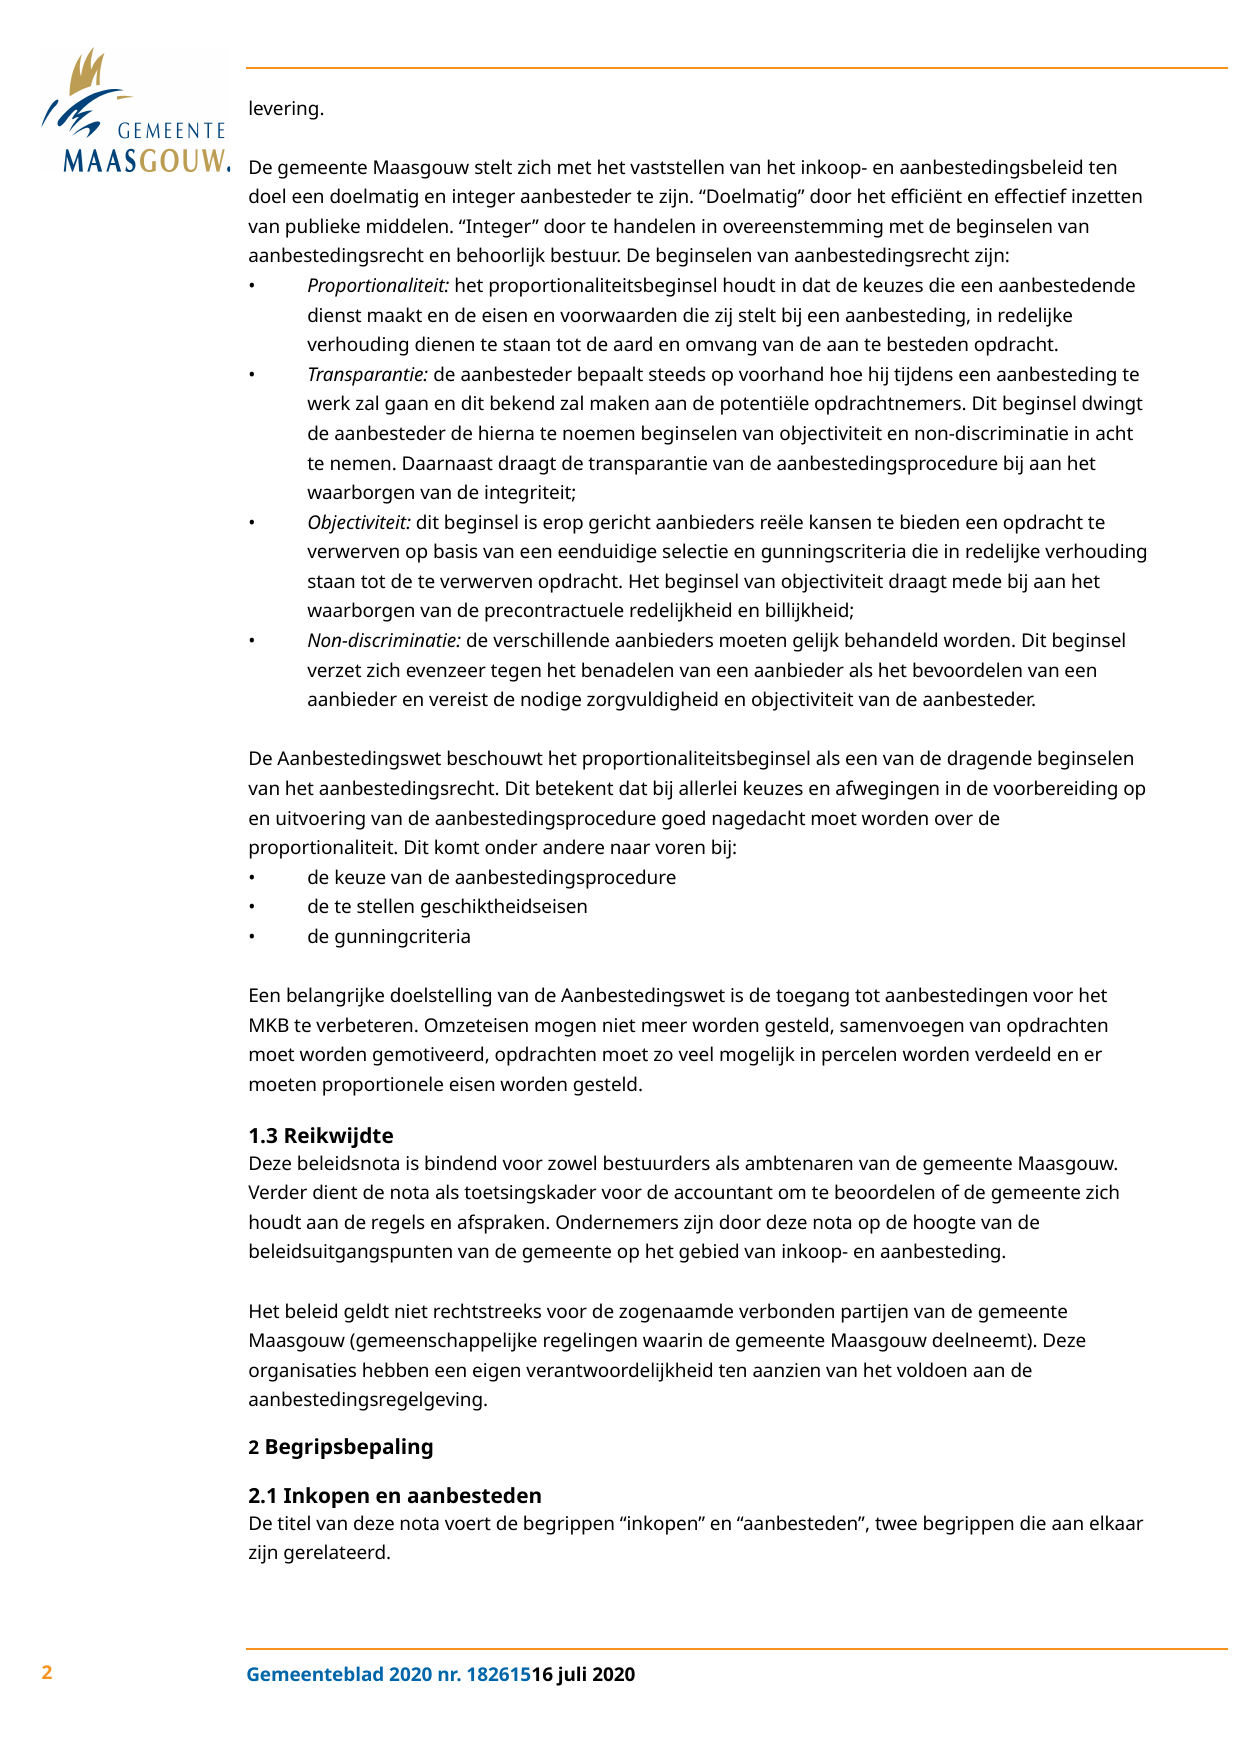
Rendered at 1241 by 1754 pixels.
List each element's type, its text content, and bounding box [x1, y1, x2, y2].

text 2.1 Inkopen en aanbesteden [248, 1481, 1152, 1510]
list Non-discriminatie: de verschillende aanbieders moeten gelijk behandeld worden. Dit beginsel verzet zich evenzeer tegen het benadelen van een aanbieder als het bevoordelen van een aanbieder en vereist de nodige zorgvuldigheid en objectiviteit van de aanbesteder. [248, 627, 1152, 712]
list Objectiviteit: dit beginsel is erop gericht aanbieders reële kansen te bieden een opdracht te verwerven op basis van een eenduidige selectie en gunningscriteria die in redelijke verhouding staan tot de te verwerven opdracht. Het beginsel van objectiviteit draagt mede bij aan het waarborgen van de precontractuele redelijkheid en billijkheid; [248, 509, 1152, 623]
text 2 Begripsbepaling [248, 1432, 1152, 1461]
list de keuze van de aanbestedingsprocedure [248, 864, 1152, 890]
text 1.3 Reikwijdte [248, 1121, 1152, 1150]
list de gunningcriteria [248, 923, 1152, 949]
text De titel van deze nota voert de begrippen “inkopen” en “aanbesteden”, twee begrippen die aan elkaar zijn gerelateerd. [248, 1510, 1152, 1565]
text Een belangrijke doelstelling van de Aanbestedingswet is de toegang tot aanbestedingen voor het MKB te verbeteren. Omzeteisen mogen niet meer worden gesteld, samenvoegen van opdrachten moet worden gemotiveerd, opdrachten moet zo veel mogelijk in percelen worden verdeeld en er moeten proportionele eisen worden gesteld. [248, 982, 1152, 1097]
text Deze beleidsnota is bindend voor zowel bestuurders als ambtenaren van de gemeente Maasgouw. Verder dient de nota als toetsingskader voor de accountant om te beoordelen of de gemeente zich houdt aan de regels en afspraken. Ondernemers zijn door deze nota op de hoogte van de beleidsuitgangspunten van de gemeente op het gebied van inkoop- en aanbesteding. [248, 1150, 1152, 1264]
picture [41, 47, 231, 172]
text levering. [248, 95, 1152, 121]
list de te stellen geschiktheidseisen [248, 893, 1152, 919]
text De gemeente Maasgouw stelt zich met het vaststellen van het inkoop- en aanbestedingsbeleid ten doel een doelmatig en integer aanbesteder te zijn. “Doelmatig” door het efficiënt en effectief inzetten van publieke middelen. “Integer” door te handelen in overeenstemming met de beginselen van aanbestedingsrecht en behoorlijk bestuur. De beginselen van aanbestedingsrecht zijn: [248, 154, 1152, 268]
list Proportionaliteit: het proportionaliteitsbeginsel houdt in dat de keuzes die een aanbestedende dienst maakt en de eisen en voorwaarden die zij stelt bij een aanbesteding, in redelijke verhouding dienen te staan tot de aard en omvang van de aan te besteden opdracht. [248, 272, 1152, 357]
text Het beleid geldt niet rechtstreeks voor de zogenaamde verbonden partijen van de gemeente Maasgouw (gemeenschappelijke regelingen waarin de gemeente Maasgouw deelneemt). Deze organisaties hebben een eigen verantwoordelijkheid ten aanzien van het voldoen aan de aanbestedingsregelgeving. [248, 1298, 1152, 1412]
list Transparantie: de aanbesteder bepaalt steeds op voorhand hoe hij tijdens een aanbesteding te werk zal gaan en dit bekend zal maken aan de potentiële opdrachtnemers. Dit beginsel dwingt de aanbesteder de hierna te noemen beginselen van objectiviteit en non-discriminatie in acht te nemen. Daarnaast draagt de transparantie van de aanbestedingsprocedure bij aan het waarborgen van de integriteit; [248, 361, 1152, 505]
text De Aanbestedingswet beschouwt het proportionaliteitsbeginsel als een van de dragende beginselen van het aanbestedingsrecht. Dit betekent dat bij allerlei keuzes en afwegingen in de voorbereiding op en uitvoering van de aanbestedingsprocedure goed nagedacht moet worden over de proportionaliteit. Dit komt onder andere naar voren bij: [248, 746, 1152, 860]
